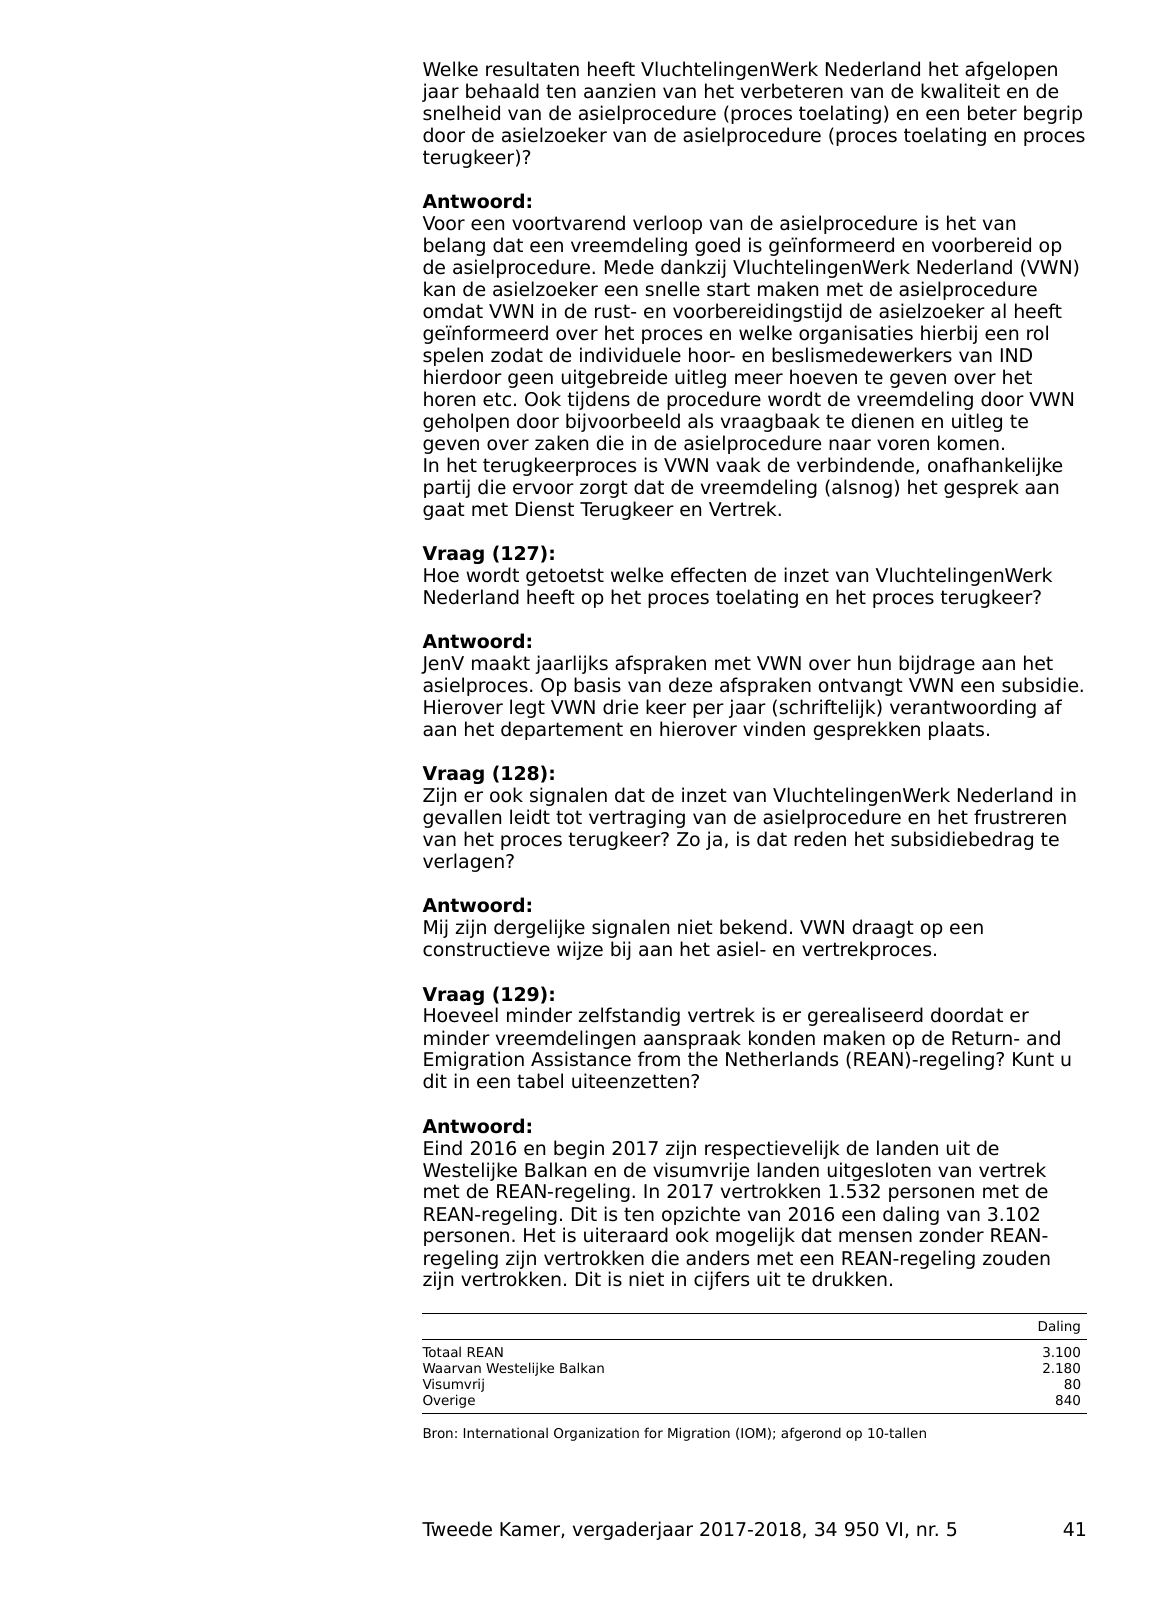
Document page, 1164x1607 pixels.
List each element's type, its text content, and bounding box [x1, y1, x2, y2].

text Antwoord: [422, 631, 1087, 653]
table_header [422, 1314, 754, 1339]
table_header Daling [754, 1314, 1087, 1339]
table_cell 80 [754, 1377, 1087, 1392]
table_cell Overige [422, 1392, 754, 1413]
table_cell Bron: International Organization for Migration (IOM); afgerond op 10-tallen [422, 1414, 1087, 1441]
table_cell Totaal REAN [422, 1340, 754, 1361]
text Voor een voortvarend verloop van de asielprocedure is het van belang dat een vreemdeling goed is geïnformeerd en voorbereid op de asielprocedure. Mede dankzij VluchtelingenWerk Nederland (VWN) kan de asielzoeker een snelle start maken met de asielprocedure omdat VWN in de rust- en voorbereidingstijd de asielzoeker al heeft geïnformeerd over het proces en welke organisaties hierbij een rol spelen zodat de individuele hoor- en beslismedewerkers van IND hierdoor geen uitgebreide uitleg meer hoeven te geven over het horen etc. Ook tijdens de procedure wordt de vreemdeling door VWN geholpen door bijvoorbeeld als vraagbaak te dienen en uitleg te geven over zaken die in de asielprocedure naar voren komen. [422, 213, 1087, 455]
table_cell 3.100 [754, 1340, 1087, 1361]
text Hoeveel minder zelfstandig vertrek is er gerealiseerd doordat er minder vreemdelingen aanspraak konden maken op de Return- and Emigration Assistance from the Netherlands (REAN)-regeling? Kunt u dit in een tabel uiteenzetten? [422, 1005, 1087, 1093]
text Welke resultaten heeft VluchtelingenWerk Nederland het afgelopen jaar behaald ten aanzien van het verbeteren van de kwaliteit en de snelheid van de asielprocedure (proces toelating) en een beter begrip door de asielzoeker van de asielprocedure (proces toelating en proces terugkeer)? [422, 59, 1087, 169]
text Vraag (129): [422, 983, 1087, 1005]
text Hoe wordt getoetst welke effecten de inzet van VluchtelingenWerk Nederland heeft op het proces toelating en het proces terugkeer? [422, 565, 1087, 609]
text Eind 2016 en begin 2017 zijn respectievelijk de landen uit de Westelijke Balkan en de visumvrije landen uitgesloten van vertrek met de REAN-regeling. In 2017 vertrokken 1.532 personen met de REAN-regeling. Dit is ten opzichte van 2016 een daling van 3.102 personen. Het is uiteraard ook mogelijk dat mensen zonder REAN-regeling zijn vertrokken die anders met een REAN-regeling zouden zijn vertrokken. Dit is niet in cijfers uit te drukken. [422, 1137, 1087, 1291]
text Vraag (127): [422, 543, 1087, 565]
table_cell 840 [754, 1392, 1087, 1413]
table_cell Waarvan Westelijke Balkan [422, 1361, 754, 1377]
text JenV maakt jaarlijks afspraken met VWN over hun bijdrage aan het asielproces. Op basis van deze afspraken ontvangt VWN een subsidie. Hierover legt VWN drie keer per jaar (schriftelijk) verantwoording af aan het departement en hierover vinden gesprekken plaats. [422, 653, 1087, 741]
text Antwoord: [422, 895, 1087, 917]
text Mij zijn dergelijke signalen niet bekend. VWN draagt op een constructieve wijze bij aan het asiel- en vertrekproces. [422, 917, 1087, 961]
text Zijn er ook signalen dat de inzet van VluchtelingenWerk Nederland in gevallen leidt tot vertraging van de asielprocedure en het frustreren van het proces terugkeer? Zo ja, is dat reden het subsidiebedrag te verlagen? [422, 785, 1087, 873]
text Antwoord: [422, 1116, 1087, 1137]
table_cell Visumvrij [422, 1377, 754, 1392]
text In het terugkeerproces is VWN vaak de verbindende, onafhankelijke partij die ervoor zorgt dat de vreemdeling (alsnog) het gesprek aan gaat met Dienst Terugkeer en Vertrek. [422, 455, 1087, 521]
text Vraag (128): [422, 763, 1087, 785]
text Antwoord: [422, 191, 1087, 213]
table_cell 2.180 [754, 1361, 1087, 1377]
